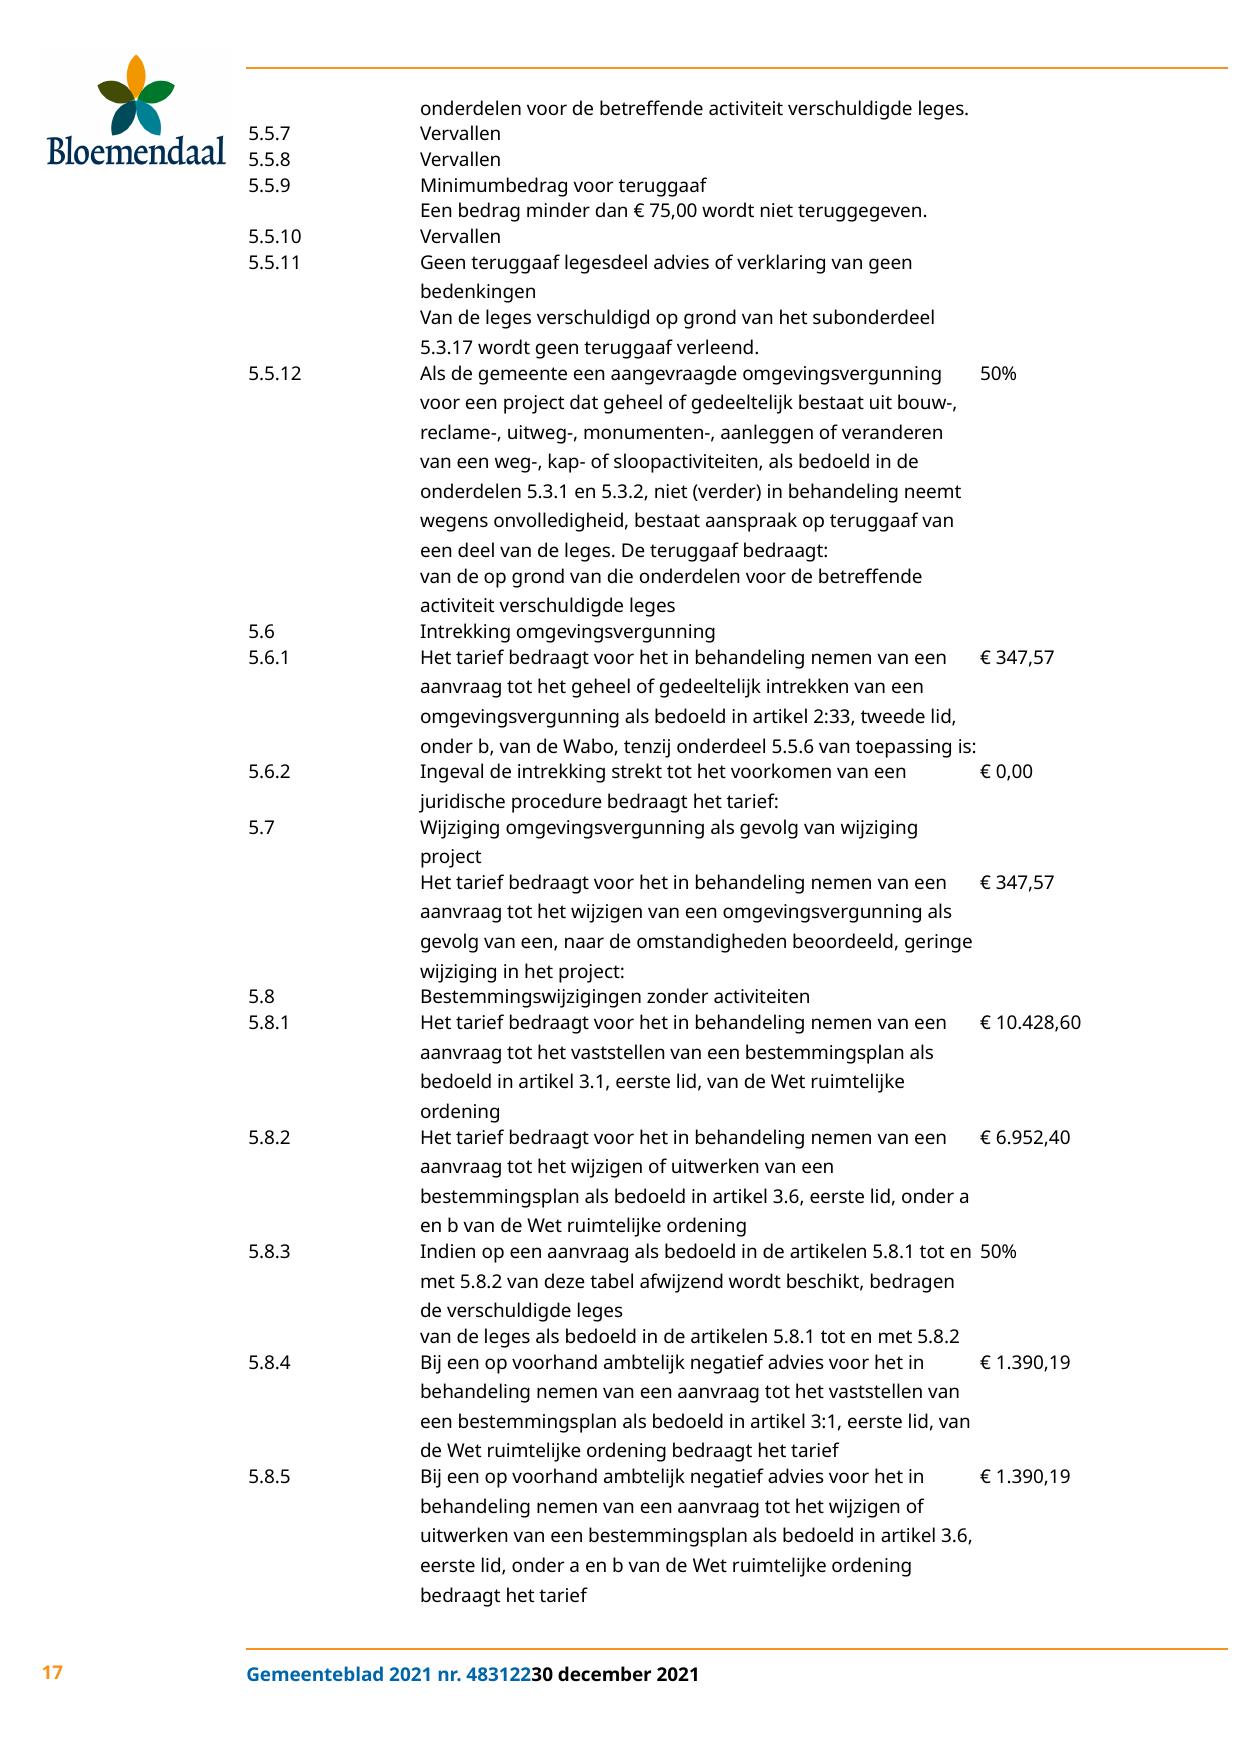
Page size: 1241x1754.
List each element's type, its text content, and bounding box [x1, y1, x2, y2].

table_cell 5.7 [248, 814, 420, 869]
table_cell € 0,00 [980, 759, 1152, 814]
table_cell 5.8.1 [248, 1009, 420, 1124]
table_cell [980, 305, 1152, 360]
table_cell Het tarief bedraagt voor het in behandeling nemen van een aanvraag tot het wijzigen of uitwerken van een bestemmingsplan als bedoeld in artikel 3.6, eerste lid, onder a en b van de Wet ruimtelijke ordening [420, 1124, 980, 1238]
table_cell [980, 249, 1152, 304]
table_cell Intrekking omgevingsvergunning [420, 618, 980, 644]
table_cell [248, 563, 420, 618]
table_cell 5.6.2 [248, 759, 420, 814]
table_cell € 347,57 [980, 644, 1152, 758]
picture [41, 47, 231, 172]
table_cell Vervallen [420, 121, 980, 146]
table_cell [980, 146, 1152, 172]
table_cell Minimumbedrag voor teruggaaf [420, 172, 980, 198]
table_cell 5.8.2 [248, 1124, 420, 1238]
table_cell [248, 95, 420, 121]
table_cell € 1.390,19 [980, 1349, 1152, 1463]
table_cell 5.5.10 [248, 224, 420, 249]
table_cell 5.8.3 [248, 1238, 420, 1323]
table_cell 5.5.9 [248, 172, 420, 198]
table_cell [248, 305, 420, 360]
table_cell van de op grond van die onderdelen voor de betreffende activiteit verschuldigde leges [420, 563, 980, 618]
table_cell [980, 814, 1152, 869]
table_cell Indien op een aanvraag als bedoeld in de artikelen 5.8.1 tot en met 5.8.2 van deze tabel afwijzend wordt beschikt, bedragen de verschuldigde leges [420, 1238, 980, 1323]
table_cell [980, 1323, 1152, 1349]
table_cell Vervallen [420, 224, 980, 249]
table_cell 5.5.11 [248, 249, 420, 304]
table_cell € 6.952,40 [980, 1124, 1152, 1238]
table_cell Een bedrag minder dan € 75,00 wordt niet teruggegeven. [420, 198, 980, 223]
table_cell van de leges als bedoeld in de artikelen 5.8.1 tot en met 5.8.2 [420, 1323, 980, 1349]
table_cell 5.8.4 [248, 1349, 420, 1463]
table_cell [980, 224, 1152, 249]
table_cell Het tarief bedraagt voor het in behandeling nemen van een aanvraag tot het geheel of gedeeltelijk intrekken van een omgevingsvergunning als bedoeld in artikel 2:33, tweede lid, onder b, van de Wabo, tenzij onderdeel 5.5.6 van toepassing is: [420, 644, 980, 758]
table_cell 5.8.5 [248, 1464, 420, 1607]
table_cell Het tarief bedraagt voor het in behandeling nemen van een aanvraag tot het vaststellen van een bestemmingsplan als bedoeld in artikel 3.1, eerste lid, van de Wet ruimtelijke ordening [420, 1009, 980, 1124]
table_cell [980, 121, 1152, 146]
table_cell [980, 95, 1152, 121]
table_cell [980, 618, 1152, 644]
table_cell Bij een op voorhand ambtelijk negatief advies voor het in behandeling nemen van een aanvraag tot het wijzigen of uitwerken van een bestemmingsplan als bedoeld in artikel 3.6, eerste lid, onder a en b van de Wet ruimtelijke ordening bedraagt het tarief [420, 1464, 980, 1607]
table_cell Bestemmingswijzigingen zonder activiteiten [420, 984, 980, 1009]
table_cell Van de leges verschuldigd op grond van het subonderdeel 5.3.17 wordt geen teruggaaf verleend. [420, 305, 980, 360]
table_cell € 10.428,60 [980, 1009, 1152, 1124]
table_cell [248, 1323, 420, 1349]
table_cell onderdelen voor de betreffende activiteit verschuldigde leges. [420, 95, 980, 121]
table_cell Ingeval de intrekking strekt tot het voorkomen van een juridische procedure bedraagt het tarief: [420, 759, 980, 814]
table_cell Geen teruggaaf legesdeel advies of verklaring van geen bedenkingen [420, 249, 980, 304]
table_cell 5.5.7 [248, 121, 420, 146]
table_cell Vervallen [420, 146, 980, 172]
table_cell 5.8 [248, 984, 420, 1009]
table_cell [980, 984, 1152, 1009]
table_cell 5.5.12 [248, 360, 420, 563]
table_cell 50% [980, 1238, 1152, 1323]
table_cell € 1.390,19 [980, 1464, 1152, 1607]
table_cell Als de gemeente een aangevraagde omgevingsvergunning voor een project dat geheel of gedeeltelijk bestaat uit bouw-, reclame-, uitweg-, monumenten-, aanleggen of veranderen van een weg-, kap- of sloopactiviteiten, als bedoeld in de onderdelen 5.3.1 en 5.3.2, niet (verder) in behandeling neemt wegens onvolledigheid, bestaat aanspraak op teruggaaf van een deel van de leges. De teruggaaf bedraagt: [420, 360, 980, 563]
table_cell Het tarief bedraagt voor het in behandeling nemen van een aanvraag tot het wijzigen van een omgevingsvergunning als gevolg van een, naar de omstandigheden beoordeeld, geringe wijziging in het project: [420, 869, 980, 984]
table_cell [248, 198, 420, 223]
table_cell 50% [980, 360, 1152, 563]
table_cell [980, 198, 1152, 223]
table_cell [980, 172, 1152, 198]
table_cell 5.6.1 [248, 644, 420, 758]
table_cell Wijziging omgevingsvergunning als gevolg van wijziging project [420, 814, 980, 869]
table_cell 5.6 [248, 618, 420, 644]
table_cell [980, 563, 1152, 618]
table_cell € 347,57 [980, 869, 1152, 984]
table_cell Bij een op voorhand ambtelijk negatief advies voor het in behandeling nemen van een aanvraag tot het vaststellen van een bestemmingsplan als bedoeld in artikel 3:1, eerste lid, van de Wet ruimtelijke ordening bedraagt het tarief [420, 1349, 980, 1463]
table_cell 5.5.8 [248, 146, 420, 172]
table_cell [248, 869, 420, 984]
